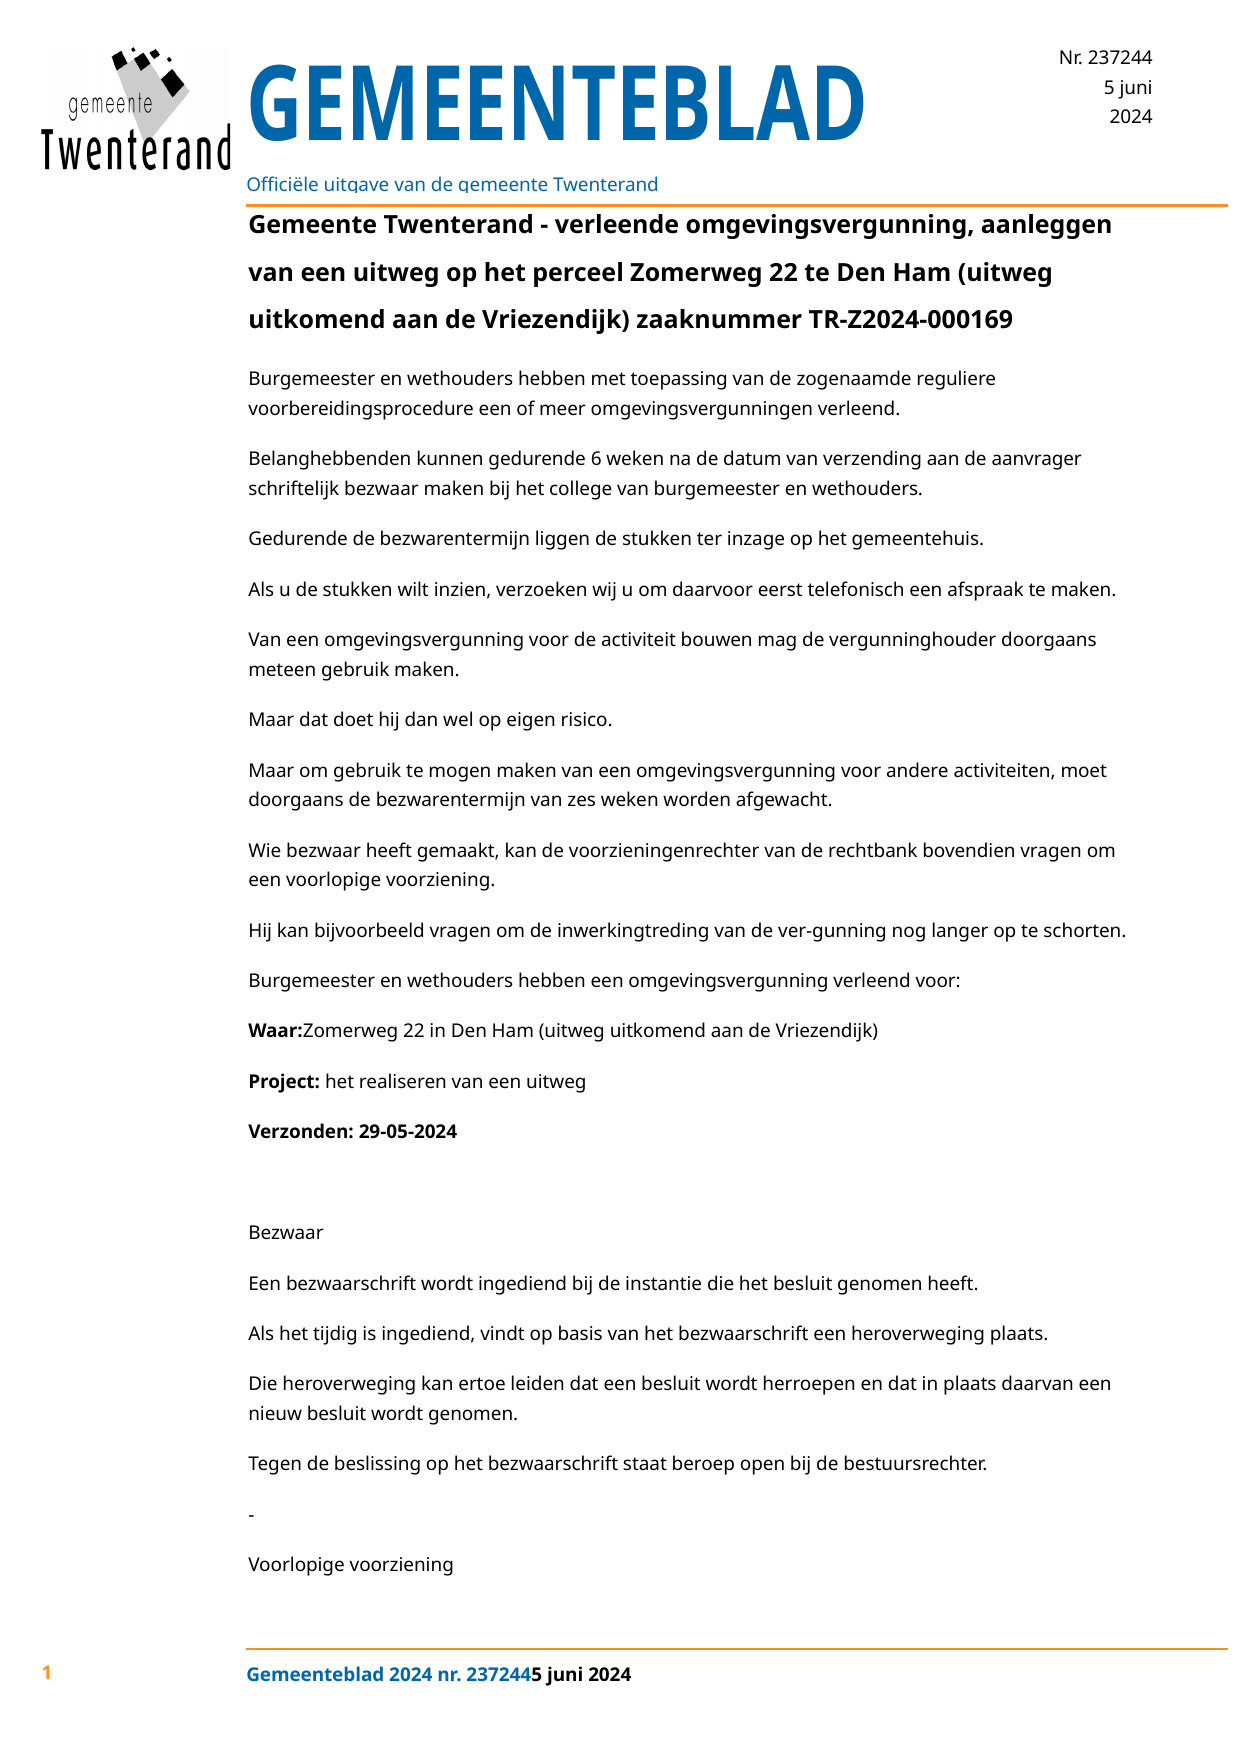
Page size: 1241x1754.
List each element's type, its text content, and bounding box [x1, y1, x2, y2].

text Burgemeester en wethouders hebben een omgevingsvergunning verleend voor: [248, 967, 1152, 993]
text Een bezwaarschrift wordt ingediend bij de instantie die het besluit genomen heeft. [248, 1270, 1152, 1295]
text Voorlopige voorziening [248, 1551, 1152, 1577]
text Die heroverweging kan ertoe leiden dat een besluit wordt herroepen en dat in plaats daarvan een nieuw besluit wordt genomen. [248, 1371, 1152, 1426]
text Gemeente Twenterand - verleende omgevingsvergunning, aanleggen van een uitweg op het perceel Zomerweg 22 te Den Ham (uitweg uitkomend aan de Vriezendijk) zaaknummer TR-Z2024-000169 [248, 207, 1152, 336]
text - [248, 1501, 1152, 1527]
text Gedurende de bezwarentermijn liggen de stukken ter inzage op het gemeentehuis. [248, 526, 1152, 551]
text Tegen de beslissing op het bezwaarschrift staat beroep open bij de bestuursrechter. [248, 1451, 1152, 1476]
text Waar:Zomerweg 22 in Den Ham (uitweg uitkomend aan de Vriezendijk) [248, 1018, 1152, 1043]
text Maar om gebruik te mogen maken van een omgevingsvergunning voor andere activiteiten, moet doorgaans de bezwarentermijn van zes weken worden afgewacht. [248, 757, 1152, 812]
picture [41, 47, 231, 172]
text Maar dat doet hij dan wel op eigen risico. [248, 706, 1152, 732]
text Hij kan bijvoorbeeld vragen om de inwerkingtreding van de ver-gunning nog langer op te schorten. [248, 917, 1152, 942]
text Bezwaar [248, 1219, 1152, 1245]
text Als u de stukken wilt inzien, verzoeken wij u om daarvoor eerst telefonisch een afspraak te maken. [248, 576, 1152, 602]
text Belanghebbenden kunnen gedurende 6 weken na de datum van verzending aan de aanvrager schriftelijk bezwaar maken bij het college van burgemeester en wethouders. [248, 446, 1152, 501]
text Als het tijdig is ingediend, vindt op basis van het bezwaarschrift een heroverweging plaats. [248, 1320, 1152, 1346]
text Burgemeester en wethouders hebben met toepassing van de zogenaamde reguliere voorbereidingsprocedure een of meer omgevingsvergunningen verleend. [248, 366, 1152, 421]
text Project: het realiseren van een uitweg [248, 1068, 1152, 1094]
text Verzonden: 29-05-2024 [248, 1118, 1152, 1144]
text Wie bezwaar heeft gemaakt, kan de voorzieningenrechter van de rechtbank bovendien vragen om een voorlopige voorziening. [248, 837, 1152, 892]
text Van een omgevingsvergunning voor de activiteit bouwen mag de vergunninghouder doorgaans meteen gebruik maken. [248, 626, 1152, 682]
